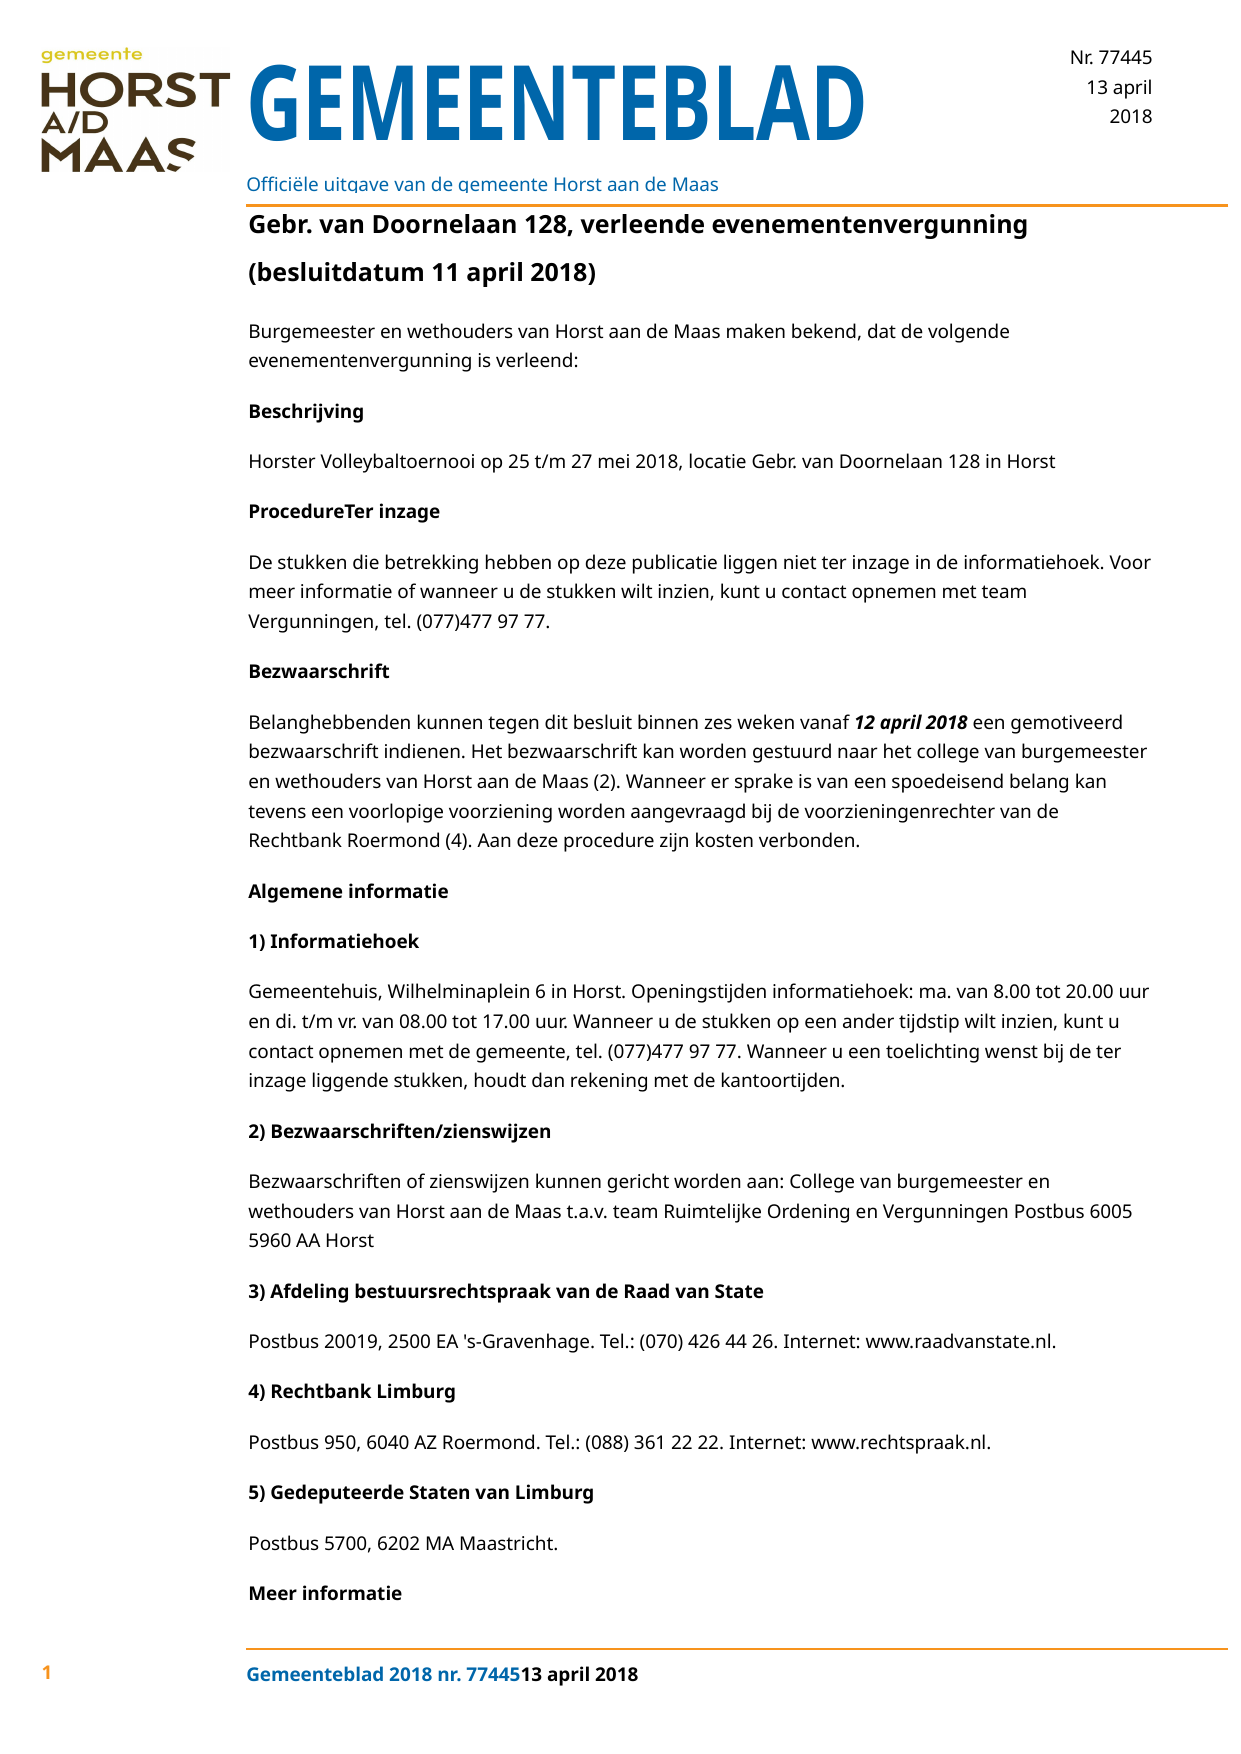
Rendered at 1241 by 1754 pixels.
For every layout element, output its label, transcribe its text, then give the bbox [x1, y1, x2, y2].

text Bezwaarschriften of zienswijzen kunnen gericht worden aan: College van burgemeester en wethouders van Horst aan de Maas t.a.v. team Ruimtelijke Ordening en Vergunningen Postbus 6005 5960 AA Horst [248, 1168, 1152, 1253]
text ProcedureTer inzage [248, 499, 1152, 524]
text 4) Rechtbank Limburg [248, 1379, 1152, 1404]
text Postbus 950, 6040 AZ Roermond. Tel.: (088) 361 22 22. Internet: www.rechtspraak.nl. [248, 1429, 1152, 1455]
text 3) Afdeling bestuursrechtspraak van de Raad van State [248, 1278, 1152, 1304]
picture [41, 47, 231, 172]
text Belanghebbenden kunnen tegen dit besluit binnen zes weken vanaf 12 april 2018 een gemotiveerd bezwaarschrift indienen. Het bezwaarschrift kan worden gestuurd naar het college van burgemeester en wethouders van Horst aan de Maas (2). Wanneer er sprake is van een spoedeisend belang kan tevens een voorlopige voorziening worden aangevraagd bij de voorzieningenrechter van de Rechtbank Roermond (4). Aan deze procedure zijn kosten verbonden. [248, 709, 1152, 853]
text Beschrijving [248, 398, 1152, 424]
text 1) Informatiehoek [248, 928, 1152, 954]
text Burgemeester en wethouders van Horst aan de Maas maken bekend, dat de volgende evenementenvergunning is verleend: [248, 318, 1152, 373]
text Postbus 20019, 2500 EA 's-Gravenhage. Tel.: (070) 426 44 26. Internet: www.raadvanstate.nl. [248, 1328, 1152, 1354]
text 5) Gedeputeerde Staten van Limburg [248, 1479, 1152, 1505]
text Horster Volleybaltoernooi op 25 t/m 27 mei 2018, locatie Gebr. van Doornelaan 128 in Horst [248, 448, 1152, 474]
text Bezwaarschrift [248, 659, 1152, 684]
text Postbus 5700, 6202 MA Maastricht. [248, 1530, 1152, 1556]
text Meer informatie [248, 1580, 1152, 1606]
text Gebr. van Doornelaan 128, verleende evenementenvergunning (besluitdatum 11 april 2018) [248, 207, 1152, 288]
text Algemene informatie [248, 878, 1152, 904]
text De stukken die betrekking hebben op deze publicatie liggen niet ter inzage in de informatiehoek. Voor meer informatie of wanneer u de stukken wilt inzien, kunt u contact opnemen met team Vergunningen, tel. (077)477 97 77. [248, 549, 1152, 634]
text 2) Bezwaarschriften/zienswijzen [248, 1118, 1152, 1144]
text Gemeentehuis, Wilhelminaplein 6 in Horst. Openingstijden informatiehoek: ma. van 8.00 tot 20.00 uur en di. t/m vr. van 08.00 tot 17.00 uur. Wanneer u de stukken op een ander tijdstip wilt inzien, kunt u contact opnemen met de gemeente, tel. (077)477 97 77. Wanneer u een toelichting wenst bij de ter inzage liggende stukken, houdt dan rekening met de kantoortijden. [248, 979, 1152, 1093]
